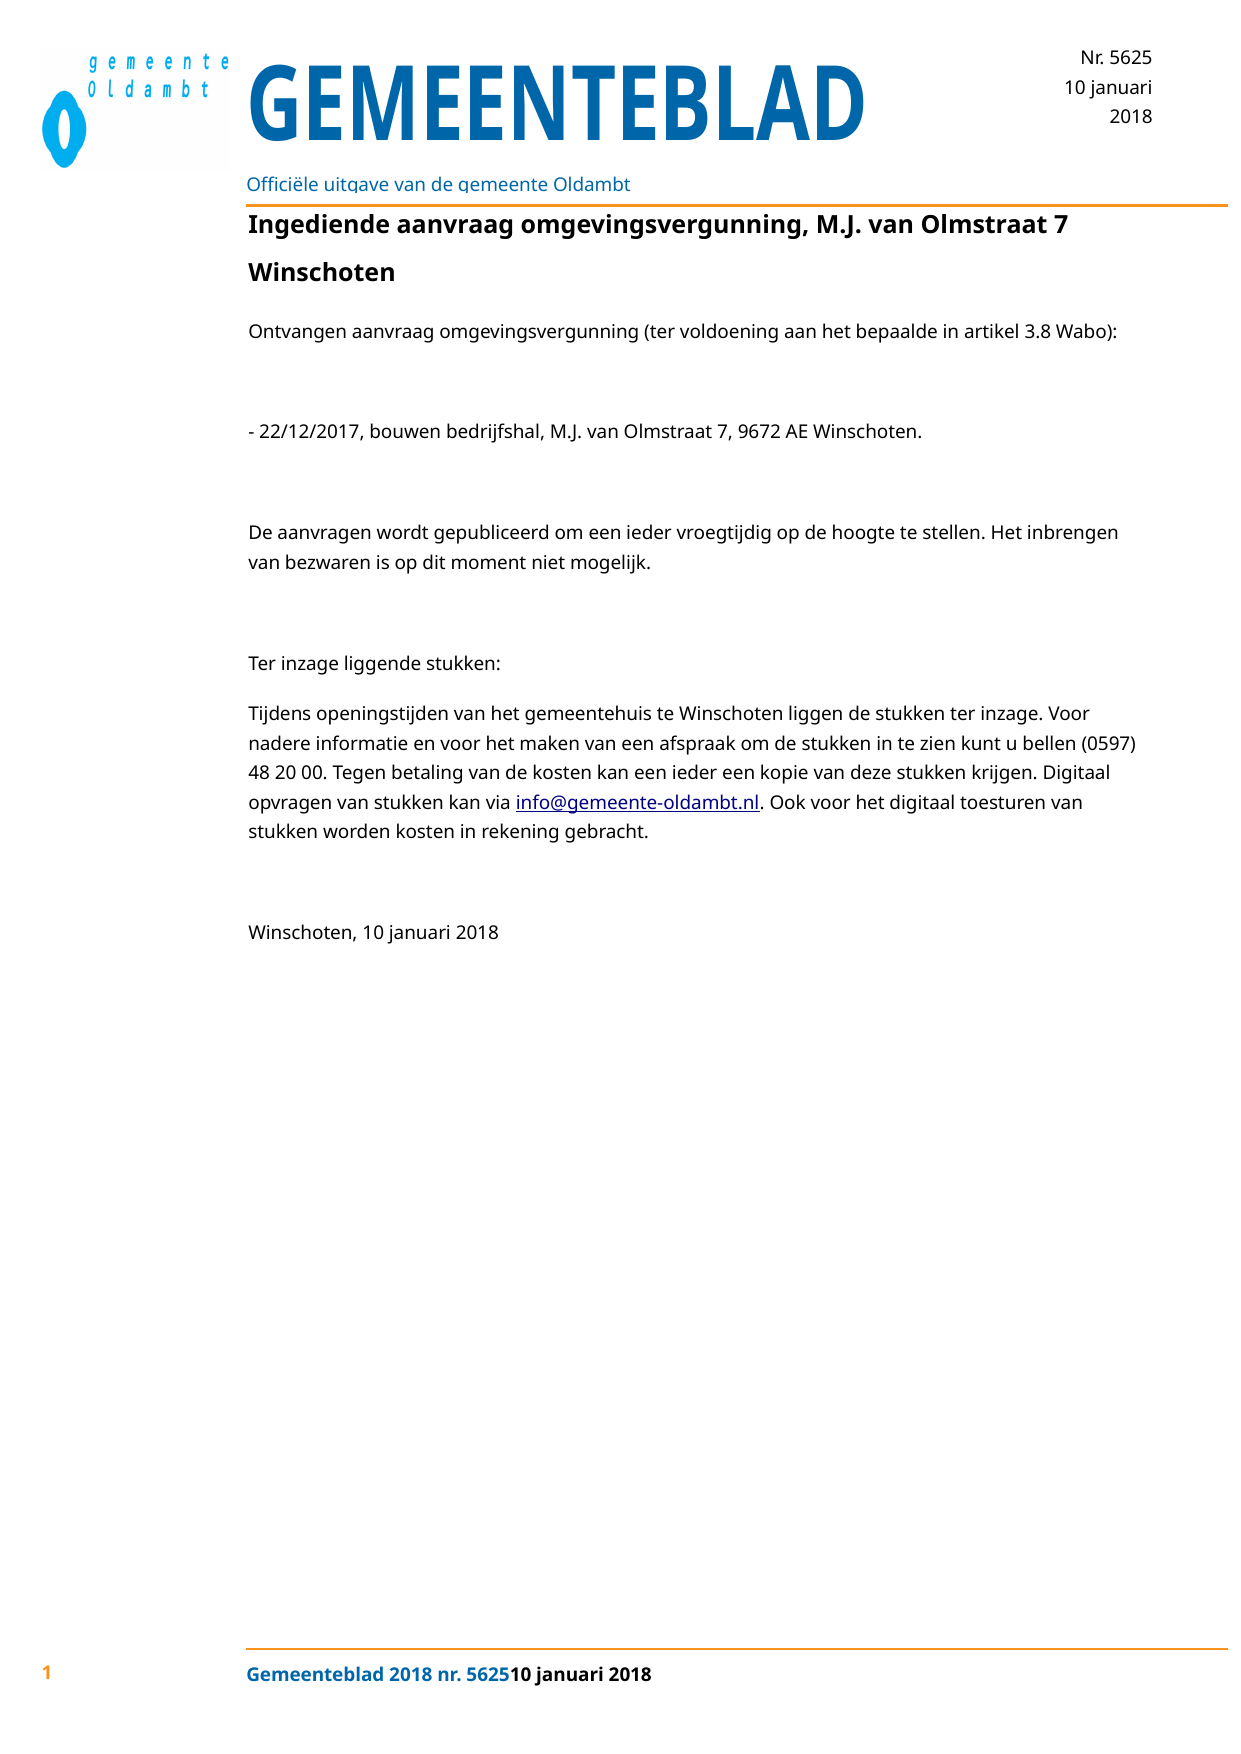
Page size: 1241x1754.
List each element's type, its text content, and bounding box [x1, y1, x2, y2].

text Tijdens openingstijden van het gemeentehuis te Winschoten liggen de stukken ter inzage. Voor nadere informatie en voor het maken van een afspraak om de stukken in te zien kunt u bellen (0597) 48 20 00. Tegen betaling van de kosten kan een ieder een kopie van deze stukken krijgen. Digitaal opvragen van stukken kan via info@gemeente-oldambt.nl. Ook voor het digitaal toesturen van stukken worden kosten in rekening gebracht. [248, 700, 1152, 844]
text Ingediende aanvraag omgevingsvergunning, M.J. van Olmstraat 7 Winschoten [248, 207, 1152, 288]
text Ter inzage liggende stukken: [248, 650, 1152, 676]
text De aanvragen wordt gepubliceerd om een ieder vroegtijdig op de hoogte te stellen. Het inbrengen van bezwaren is op dit moment niet mogelijk. [248, 519, 1152, 575]
text Ontvangen aanvraag omgevingsvergunning (ter voldoening aan het bepaalde in artikel 3.8 Wabo): [248, 318, 1152, 344]
text - 22/12/2017, bouwen bedrijfshal, M.J. van Olmstraat 7, 9672 AE Winschoten. [248, 419, 1152, 444]
picture [41, 47, 231, 172]
text Winschoten, 10 januari 2018 [248, 919, 1152, 945]
